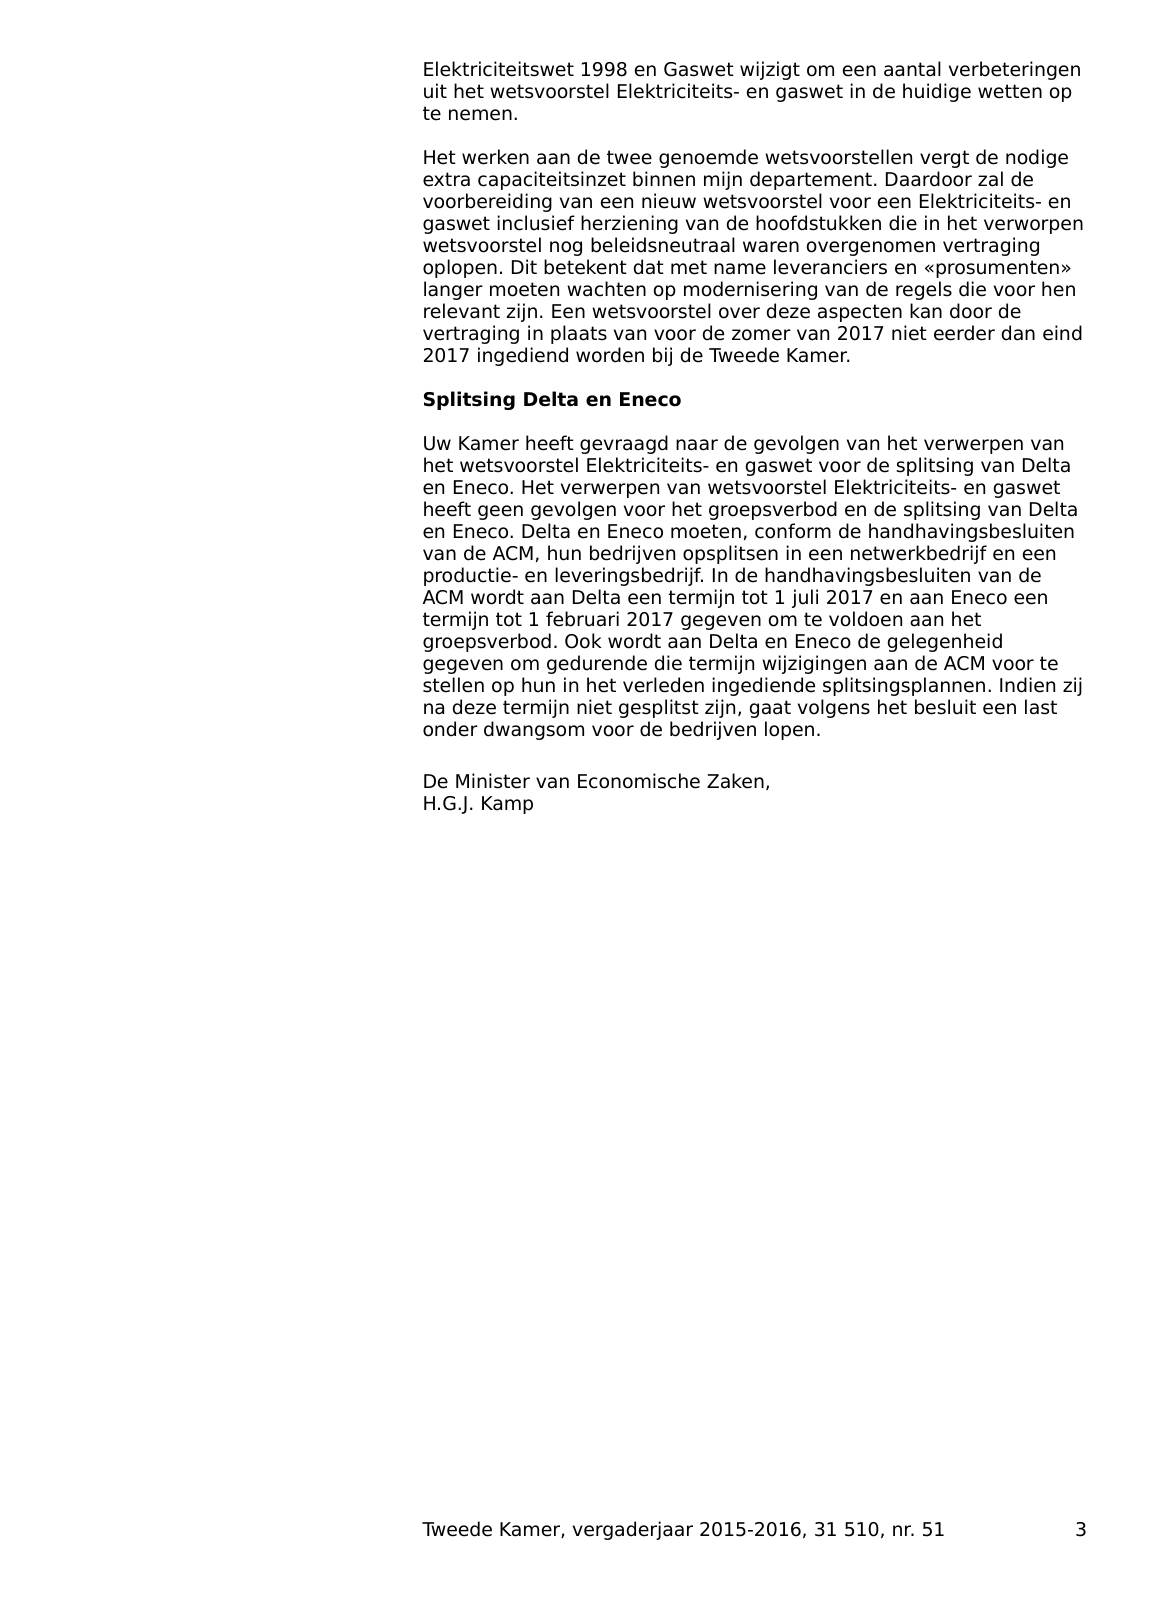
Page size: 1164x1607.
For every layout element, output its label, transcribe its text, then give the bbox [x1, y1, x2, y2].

text Uw Kamer heeft gevraagd naar de gevolgen van het verwerpen van het wetsvoorstel Elektriciteits- en gaswet voor de splitsing van Delta en Eneco. Het verwerpen van wetsvoorstel Elektriciteits- en gaswet heeft geen gevolgen voor het groepsverbod en de splitsing van Delta en Eneco. Delta en Eneco moeten, conform de handhavingsbesluiten van de ACM, hun bedrijven opsplitsen in een netwerkbedrijf en een productie- en leveringsbedrijf. In de handhavingsbesluiten van de ACM wordt aan Delta een termijn tot 1 juli 2017 en aan Eneco een termijn tot 1 februari 2017 gegeven om te voldoen aan het groepsverbod. Ook wordt aan Delta en Eneco de gelegenheid gegeven om gedurende die termijn wijzigingen aan de ACM voor te stellen op hun in het verleden ingediende splitsingsplannen. Indien zij na deze termijn niet gesplitst zijn, gaat volgens het besluit een last onder dwangsom voor de bedrijven lopen. [422, 433, 1087, 741]
text Elektriciteitswet 1998 en Gaswet wijzigt om een aantal verbeteringen uit het wetsvoorstel Elektriciteits- en gaswet in de huidige wetten op te nemen. [422, 59, 1087, 125]
text De Minister van Economische Zaken, H.G.J. Kamp [422, 771, 1087, 815]
subtitle Splitsing Delta en Eneco [422, 389, 1087, 411]
text Het werken aan de twee genoemde wetsvoorstellen vergt de nodige extra capaciteitsinzet binnen mijn departement. Daardoor zal de voorbereiding van een nieuw wetsvoorstel voor een Elektriciteits- en gaswet inclusief herziening van de hoofdstukken die in het verworpen wetsvoorstel nog beleidsneutraal waren overgenomen vertraging oplopen. Dit betekent dat met name leveranciers en «prosumenten» langer moeten wachten op modernisering van de regels die voor hen relevant zijn. Een wetsvoorstel over deze aspecten kan door de vertraging in plaats van voor de zomer van 2017 niet eerder dan eind 2017 ingediend worden bij de Tweede Kamer. [422, 147, 1087, 367]
